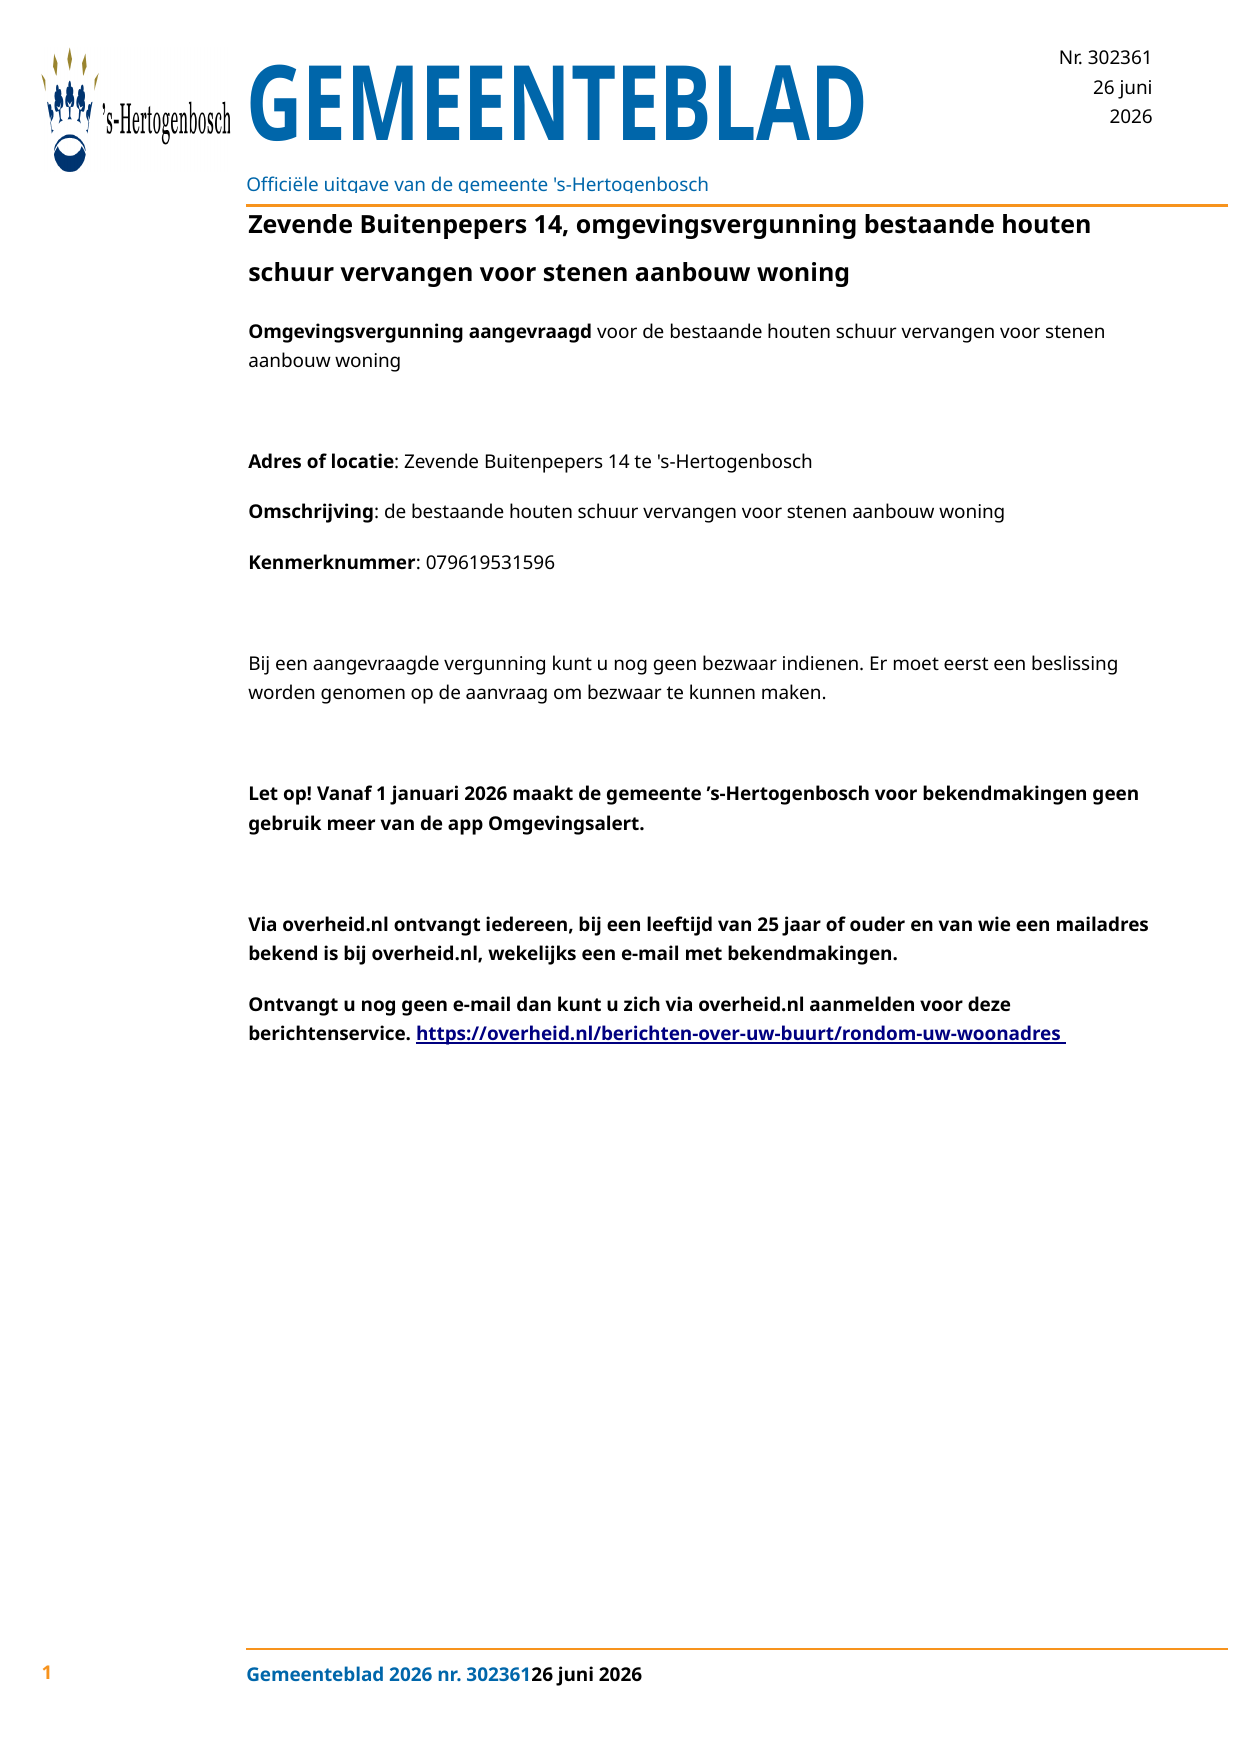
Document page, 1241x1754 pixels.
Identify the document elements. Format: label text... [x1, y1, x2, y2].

text Via overheid.nl ontvangt iedereen, bij een leeftijd van 25 jaar of ouder en van wie een mailadres bekend is bij overheid.nl, wekelijks een e-mail met bekendmakingen. [248, 911, 1152, 966]
text Zevende Buitenpepers 14, omgevingsvergunning bestaande houten schuur vervangen voor stenen aanbouw woning [248, 207, 1152, 288]
text Bij een aangevraagde vergunning kunt u nog geen bezwaar indienen. Er moet eerst een beslissing worden genomen op de aanvraag om bezwaar te kunnen maken. [248, 650, 1152, 705]
picture [41, 47, 231, 172]
text Kenmerknummer: 079619531596 [248, 549, 1152, 575]
text Omgevingsvergunning aangevraagd voor de bestaande houten schuur vervangen voor stenen aanbouw woning [248, 318, 1152, 373]
text Ontvangt u nog geen e-mail dan kunt u zich via overheid.nl aanmelden voor deze berichtenservice. https://overheid.nl/berichten-over-uw-buurt/rondom-uw-woonadres [248, 991, 1152, 1046]
text Omschrijving: de bestaande houten schuur vervangen voor stenen aanbouw woning [248, 499, 1152, 524]
text Adres of locatie: Zevende Buitenpepers 14 te 's-Hertogenbosch [248, 448, 1152, 474]
text Let op! Vanaf 1 januari 2026 maakt de gemeente ’s-Hertogenbosch voor bekendmakingen geen gebruik meer van de app Omgevingsalert. [248, 780, 1152, 836]
